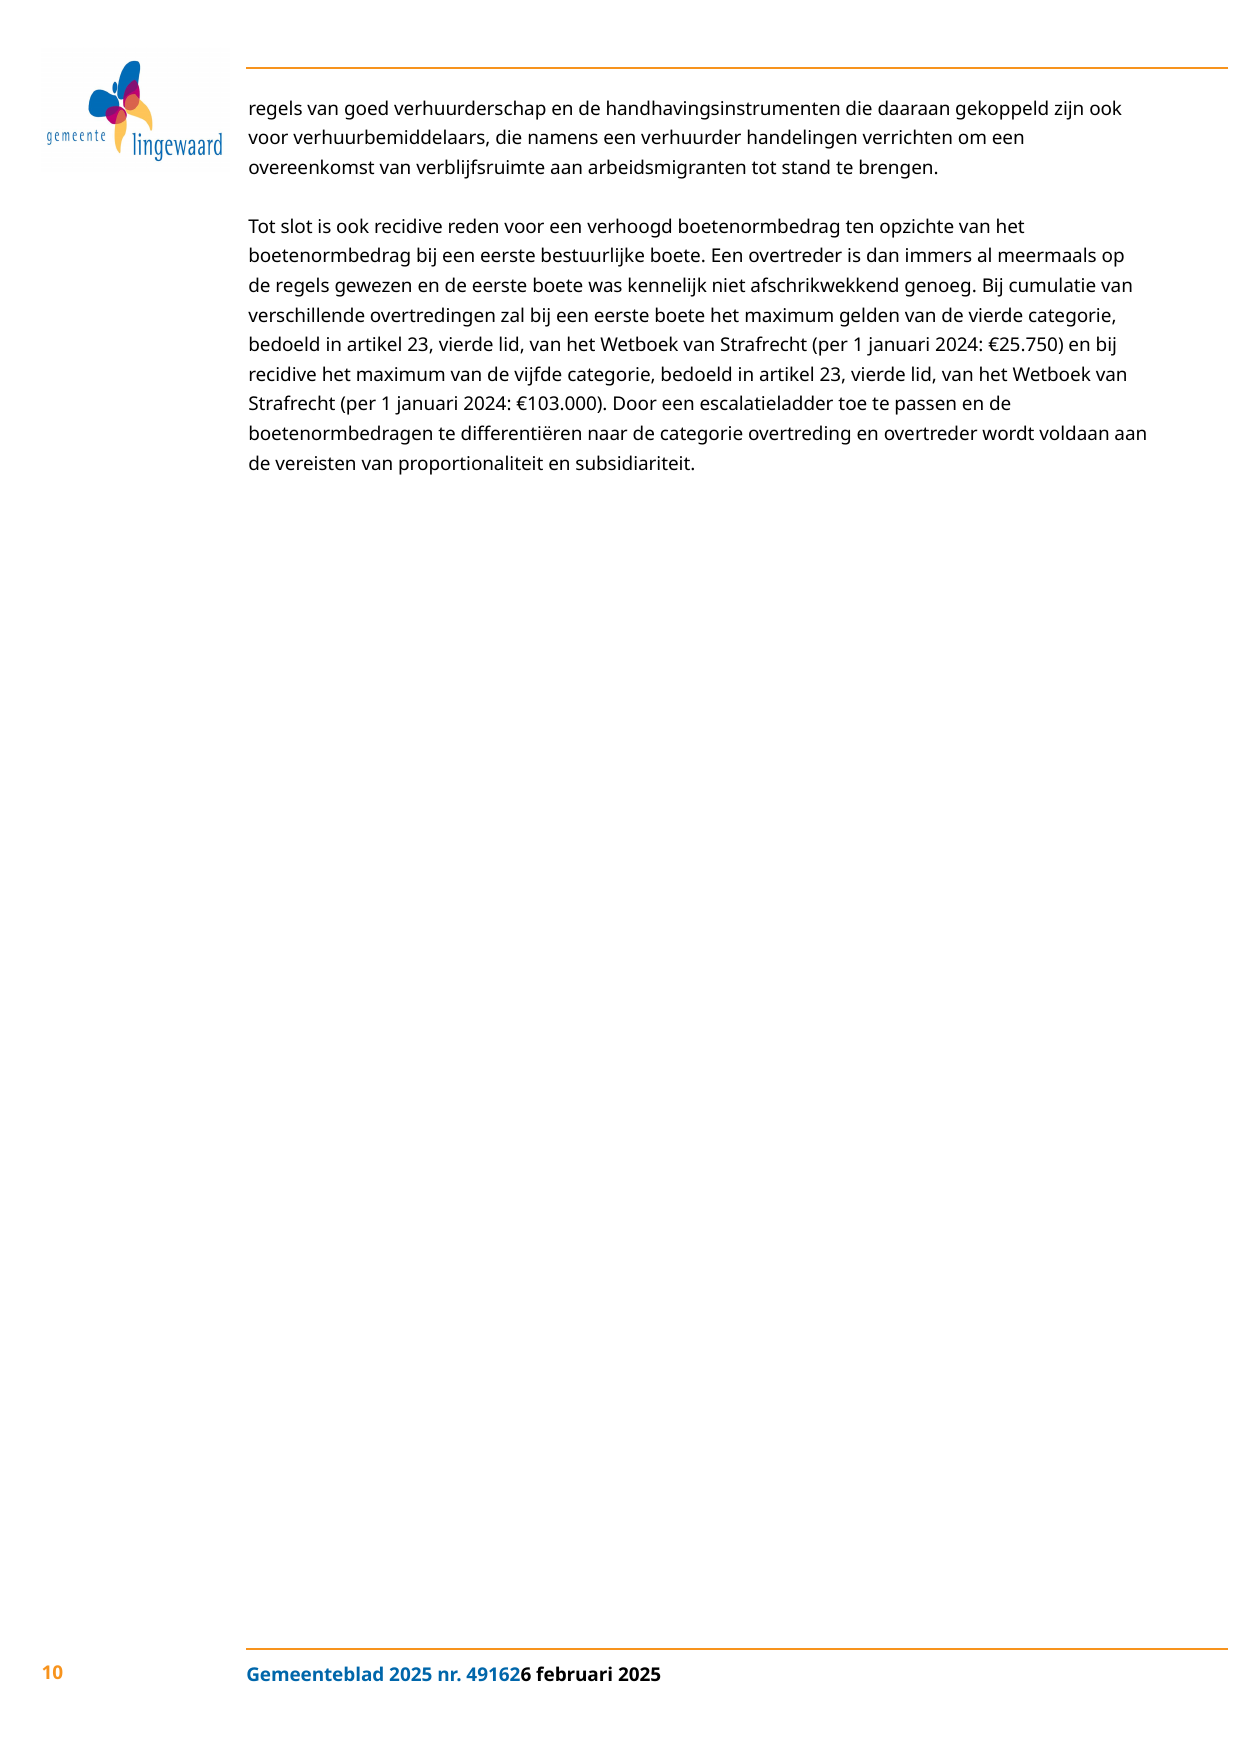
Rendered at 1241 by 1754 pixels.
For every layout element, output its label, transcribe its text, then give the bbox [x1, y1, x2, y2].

picture [41, 47, 231, 172]
text Tot slot is ook recidive reden voor een verhoogd boetenormbedrag ten opzichte van het boetenormbedrag bij een eerste bestuurlijke boete. Een overtreder is dan immers al meermaals op de regels gewezen en de eerste boete was kennelijk niet afschrikwekkend genoeg. Bij cumulatie van verschillende overtredingen zal bij een eerste boete het maximum gelden van de vierde categorie, bedoeld in artikel 23, vierde lid, van het Wetboek van Strafrecht (per 1 januari 2024: €25.750) en bij recidive het maximum van de vijfde categorie, bedoeld in artikel 23, vierde lid, van het Wetboek van Strafrecht (per 1 januari 2024: €103.000). Door een escalatieladder toe te passen en de boetenormbedragen te differentiëren naar de categorie overtreding en overtreder wordt voldaan aan de vereisten van proportionaliteit en subsidiariteit. [248, 213, 1152, 476]
text regels van goed verhuurderschap en de handhavingsinstrumenten die daaraan gekoppeld zijn ook voor verhuurbemiddelaars, die namens een verhuurder handelingen verrichten om een overeenkomst van verblijfsruimte aan arbeidsmigranten tot stand te brengen. [248, 95, 1152, 180]
